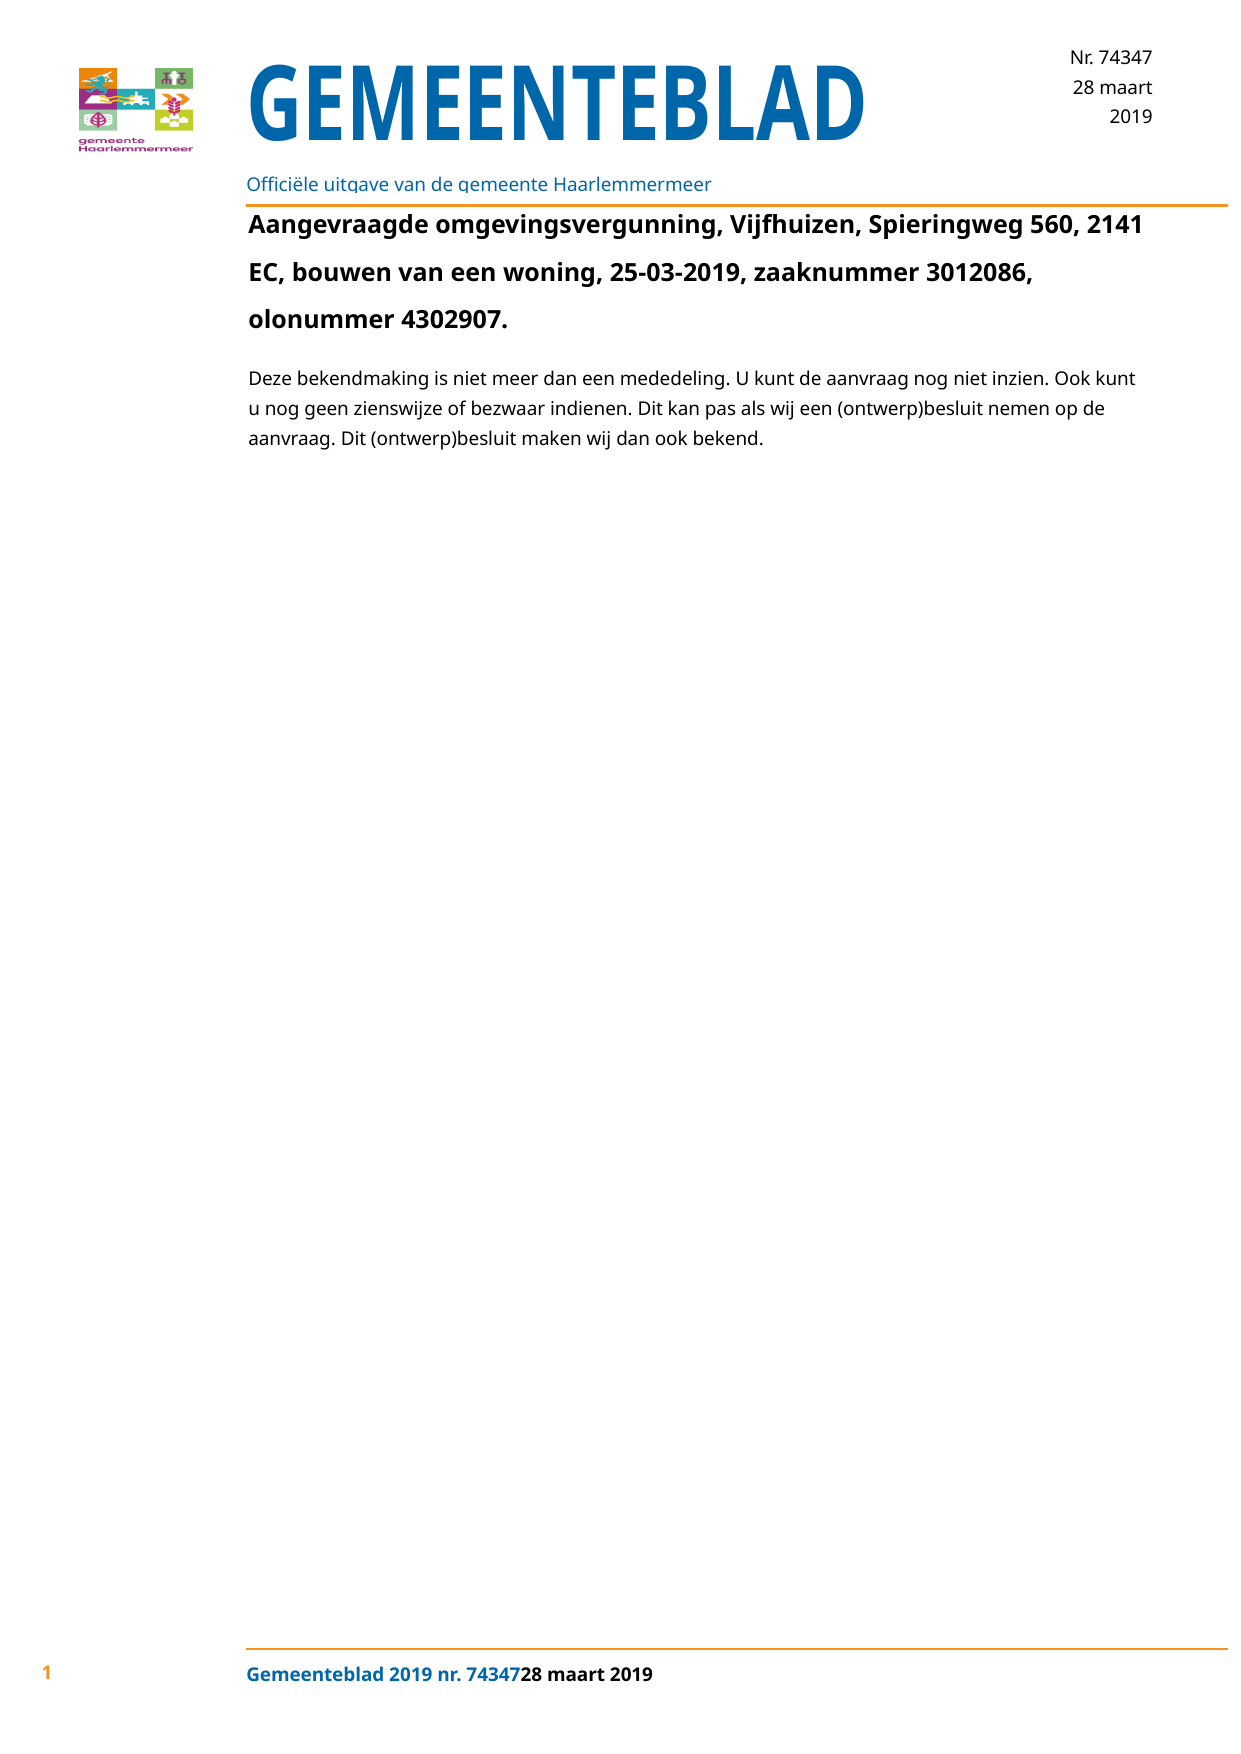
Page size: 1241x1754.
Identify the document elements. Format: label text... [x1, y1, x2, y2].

picture [41, 47, 231, 172]
text Deze bekendmaking is niet meer dan een mededeling. U kunt de aanvraag nog niet inzien. Ook kunt u nog geen zienswijze of bezwaar indienen. Dit kan pas als wij een (ontwerp)besluit nemen op de aanvraag. Dit (ontwerp)besluit maken wij dan ook bekend. [248, 366, 1152, 450]
text Aangevraagde omgevingsvergunning, Vijfhuizen, Spieringweg 560, 2141 EC, bouwen van een woning, 25-03-2019, zaaknummer 3012086, olonummer 4302907. [248, 207, 1152, 336]
